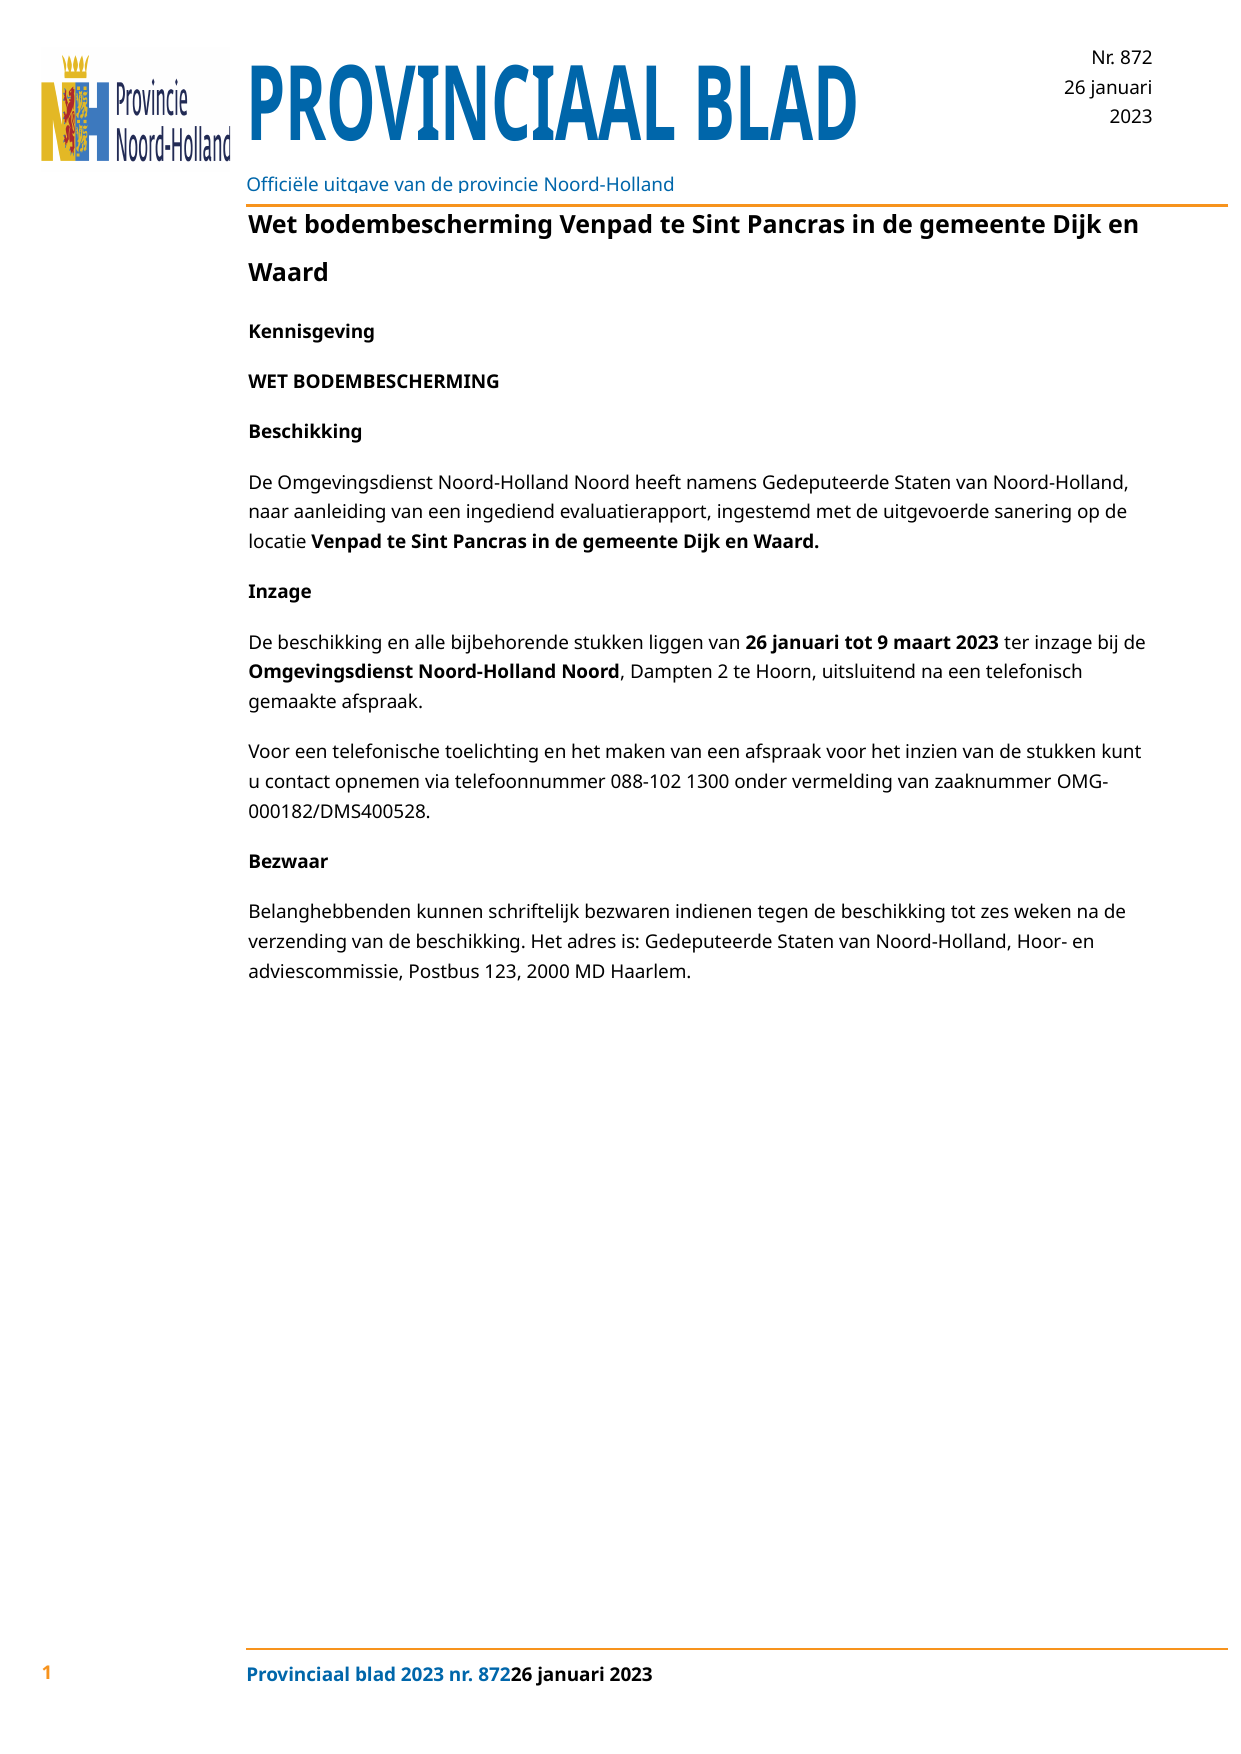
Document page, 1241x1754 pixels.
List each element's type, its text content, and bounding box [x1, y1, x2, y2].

text De beschikking en alle bijbehorende stukken liggen van 26 januari tot 9 maart 2023 ter inzage bij de Omgevingsdienst Noord-Holland Noord, Dampten 2 te Hoorn, uitsluitend na een telefonisch gemaakte afspraak. [248, 629, 1152, 714]
text Beschikking [248, 419, 1152, 444]
text Inzage [248, 579, 1152, 604]
text WET BODEMBESCHERMING [248, 368, 1152, 394]
text Voor een telefonische toelichting en het maken van een afspraak voor het inzien van de stukken kunt u contact opnemen via telefoonnummer 088-102 1300 onder vermelding van zaaknummer OMG-000182/DMS400528. [248, 739, 1152, 824]
text De Omgevingsdienst Noord-Holland Noord heeft namens Gedeputeerde Staten van Noord-Holland, naar aanleiding van een ingediend evaluatierapport, ingestemd met de uitgevoerde sanering op de locatie Venpad te Sint Pancras in de gemeente Dijk en Waard. [248, 469, 1152, 554]
text Wet bodembescherming Venpad te Sint Pancras in de gemeente Dijk en Waard [248, 207, 1152, 288]
text Bezwaar [248, 848, 1152, 874]
text Kennisgeving [248, 318, 1152, 344]
text Belanghebbenden kunnen schriftelijk bezwaren indienen tegen de beschikking tot zes weken na de verzending van de beschikking. Het adres is: Gedeputeerde Staten van Noord-Holland, Hoor- en adviescommissie, Postbus 123, 2000 MD Haarlem. [248, 899, 1152, 984]
picture [41, 47, 231, 172]
